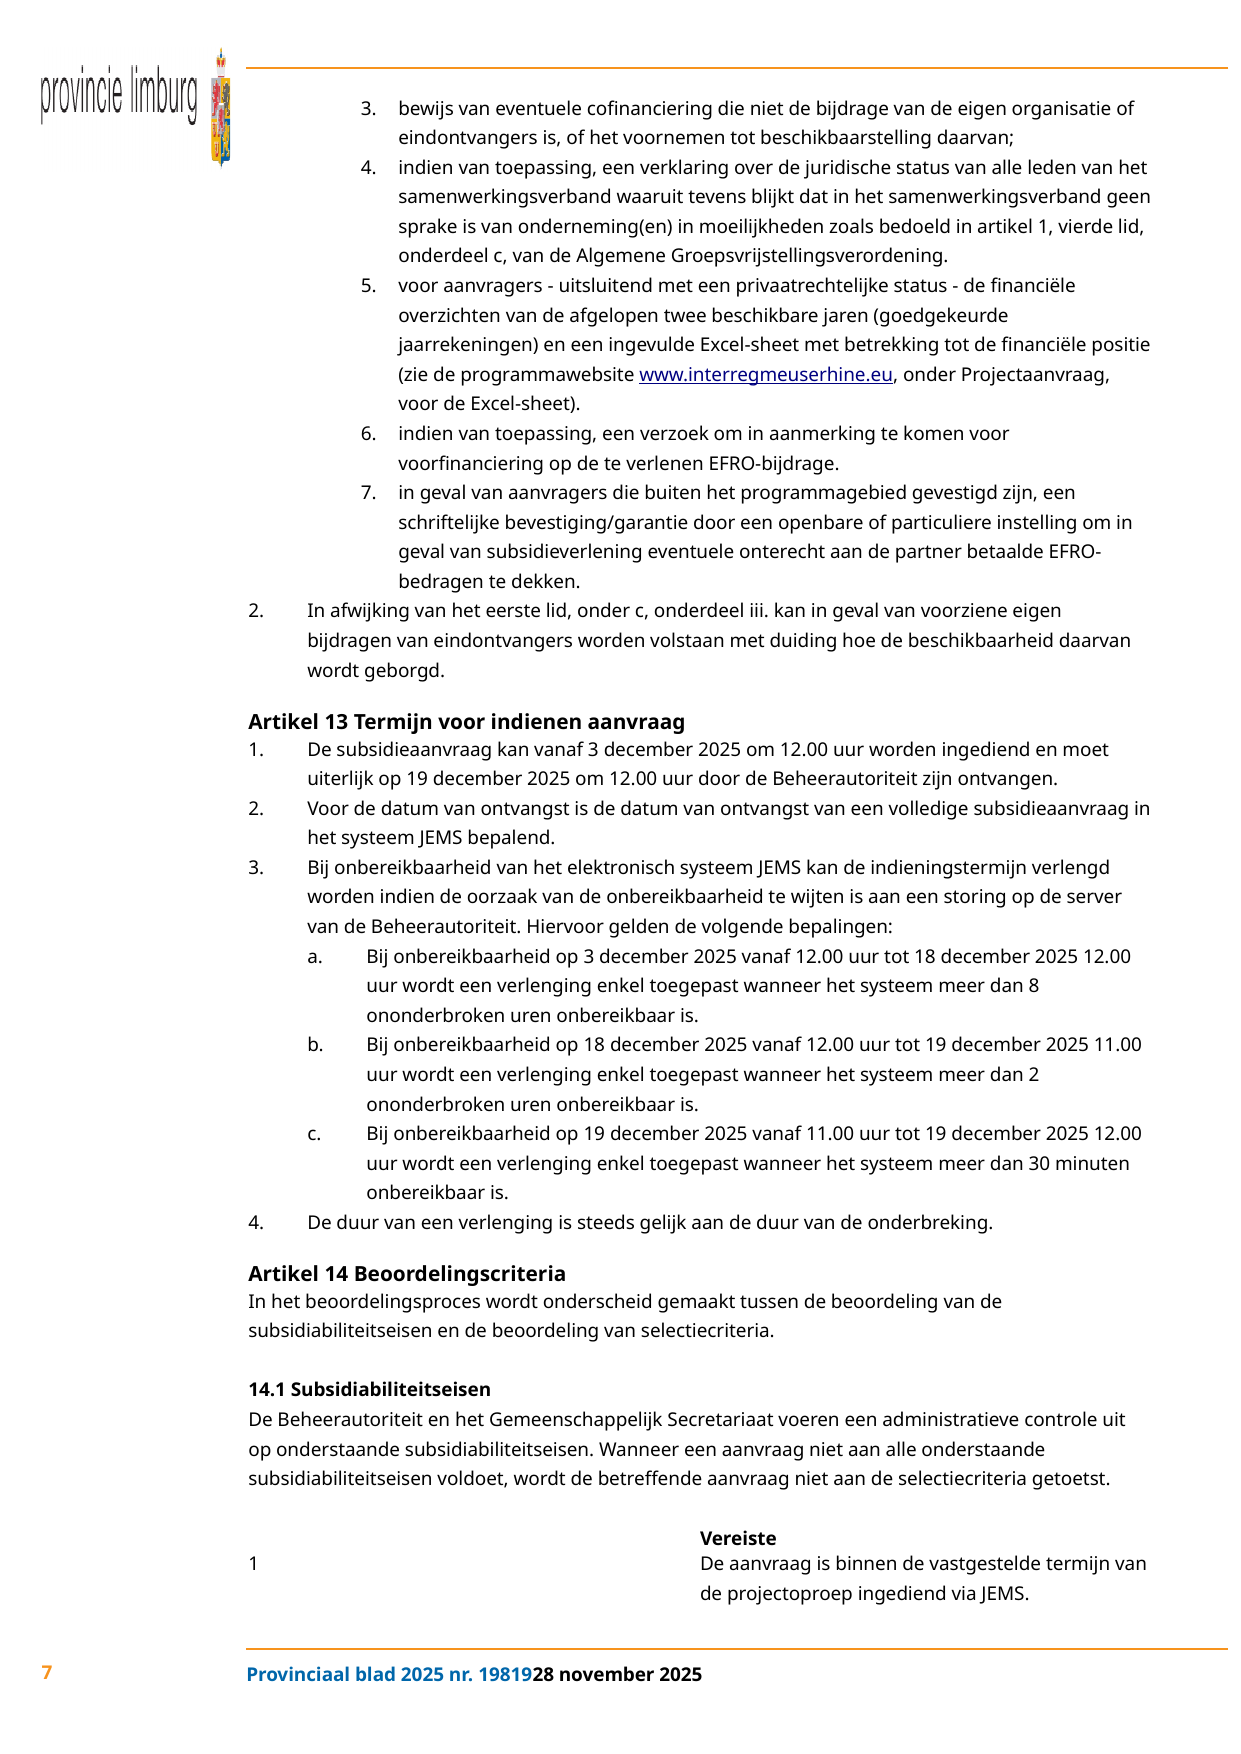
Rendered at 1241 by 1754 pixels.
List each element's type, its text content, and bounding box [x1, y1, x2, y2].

text Artikel 13 Termijn voor indienen aanvraag [248, 707, 1152, 736]
picture [41, 47, 231, 172]
table_cell 1 [248, 1550, 700, 1606]
list Bij onbereikbaarheid op 18 december 2025 vanaf 12.00 uur tot 19 december 2025 11.00 uur wordt een verlenging enkel toegepast wanneer het systeem meer dan 2 ononderbroken uren onbereikbaar is. [307, 1032, 1152, 1116]
table_header Vereiste [700, 1525, 1152, 1550]
list in geval van aanvragers die buiten het programmagebied gevestigd zijn, een schriftelijke bevestiging/garantie door een openbare of particuliere instelling om in geval van subsidieverlening eventuele onterecht aan de partner betaalde EFRO-bedragen te dekken. [361, 479, 1152, 594]
list Bij onbereikbaarheid op 3 december 2025 vanaf 12.00 uur tot 18 december 2025 12.00 uur wordt een verlenging enkel toegepast wanneer het systeem meer dan 8 ononderbroken uren onbereikbaar is. [307, 943, 1152, 1028]
list voor aanvragers - uitsluitend met een privaatrechtelijke status - de financiële overzichten van de afgelopen twee beschikbare jaren (goedgekeurde jaarrekeningen) en een ingevulde Excel-sheet met betrekking tot de financiële positie (zie de programmawebsite www.interregmeuserhine.eu, onder Projectaanvraag, voor de Excel-sheet). [361, 272, 1152, 416]
table_cell De aanvraag is binnen de vastgestelde termijn van de projectoproep ingediend via JEMS. [700, 1550, 1152, 1606]
text De Beheerautoriteit en het Gemeenschappelijk Secretariaat voeren een administratieve controle uit op onderstaande subsidiabiliteitseisen. Wanneer een aanvraag niet aan alle onderstaande subsidiabiliteitseisen voldoet, wordt de betreffende aanvraag niet aan de selectiecriteria getoetst. [248, 1406, 1152, 1491]
list Bij onbereikbaarheid op 19 december 2025 vanaf 11.00 uur tot 19 december 2025 12.00 uur wordt een verlenging enkel toegepast wanneer het systeem meer dan 30 minuten onbereikbaar is. [307, 1120, 1152, 1205]
list indien van toepassing, een verzoek om in aanmerking te komen voor voorfinanciering op de te verlenen EFRO-bijdrage. [361, 420, 1152, 476]
table_header [248, 1525, 700, 1550]
list De duur van een verlenging is steeds gelijk aan de duur van de onderbreking. [248, 1209, 1152, 1235]
text 14.1 Subsidiabiliteitseisen [248, 1377, 1152, 1402]
list In afwijking van het eerste lid, onder c, onderdeel iii. kan in geval van voorziene eigen bijdragen van eindontvangers worden volstaan met duiding hoe de beschikbaarheid daarvan wordt geborgd. [248, 598, 1152, 683]
list Bij onbereikbaarheid van het elektronisch systeem JEMS kan de indieningstermijn verlengd worden indien de oorzaak van de onbereikbaarheid te wijten is aan een storing op de server van de Beheerautoriteit. Hiervoor gelden de volgende bepalingen: [248, 854, 1152, 939]
list De subsidieaanvraag kan vanaf 3 december 2025 om 12.00 uur worden ingediend en moet uiterlijk op 19 december 2025 om 12.00 uur door de Beheerautoriteit zijn ontvangen. [248, 736, 1152, 791]
list indien van toepassing, een verklaring over de juridische status van alle leden van het samenwerkingsverband waaruit tevens blijkt dat in het samenwerkingsverband geen sprake is van onderneming(en) in moeilijkheden zoals bedoeld in artikel 1, vierde lid, onderdeel c, van de Algemene Groepsvrijstellingsverordening. [361, 154, 1152, 268]
text In het beoordelingsproces wordt onderscheid gemaakt tussen de beoordeling van de subsidiabiliteitseisen en de beoordeling van selectiecriteria. [248, 1288, 1152, 1343]
list bewijs van eventuele cofinanciering die niet de bijdrage van de eigen organisatie of eindontvangers is, of het voornemen tot beschikbaarstelling daarvan; [361, 95, 1152, 150]
list Voor de datum van ontvangst is de datum van ontvangst van een volledige subsidieaanvraag in het systeem JEMS bepalend. [248, 795, 1152, 850]
text Artikel 14 Beoordelingscriteria [248, 1259, 1152, 1288]
